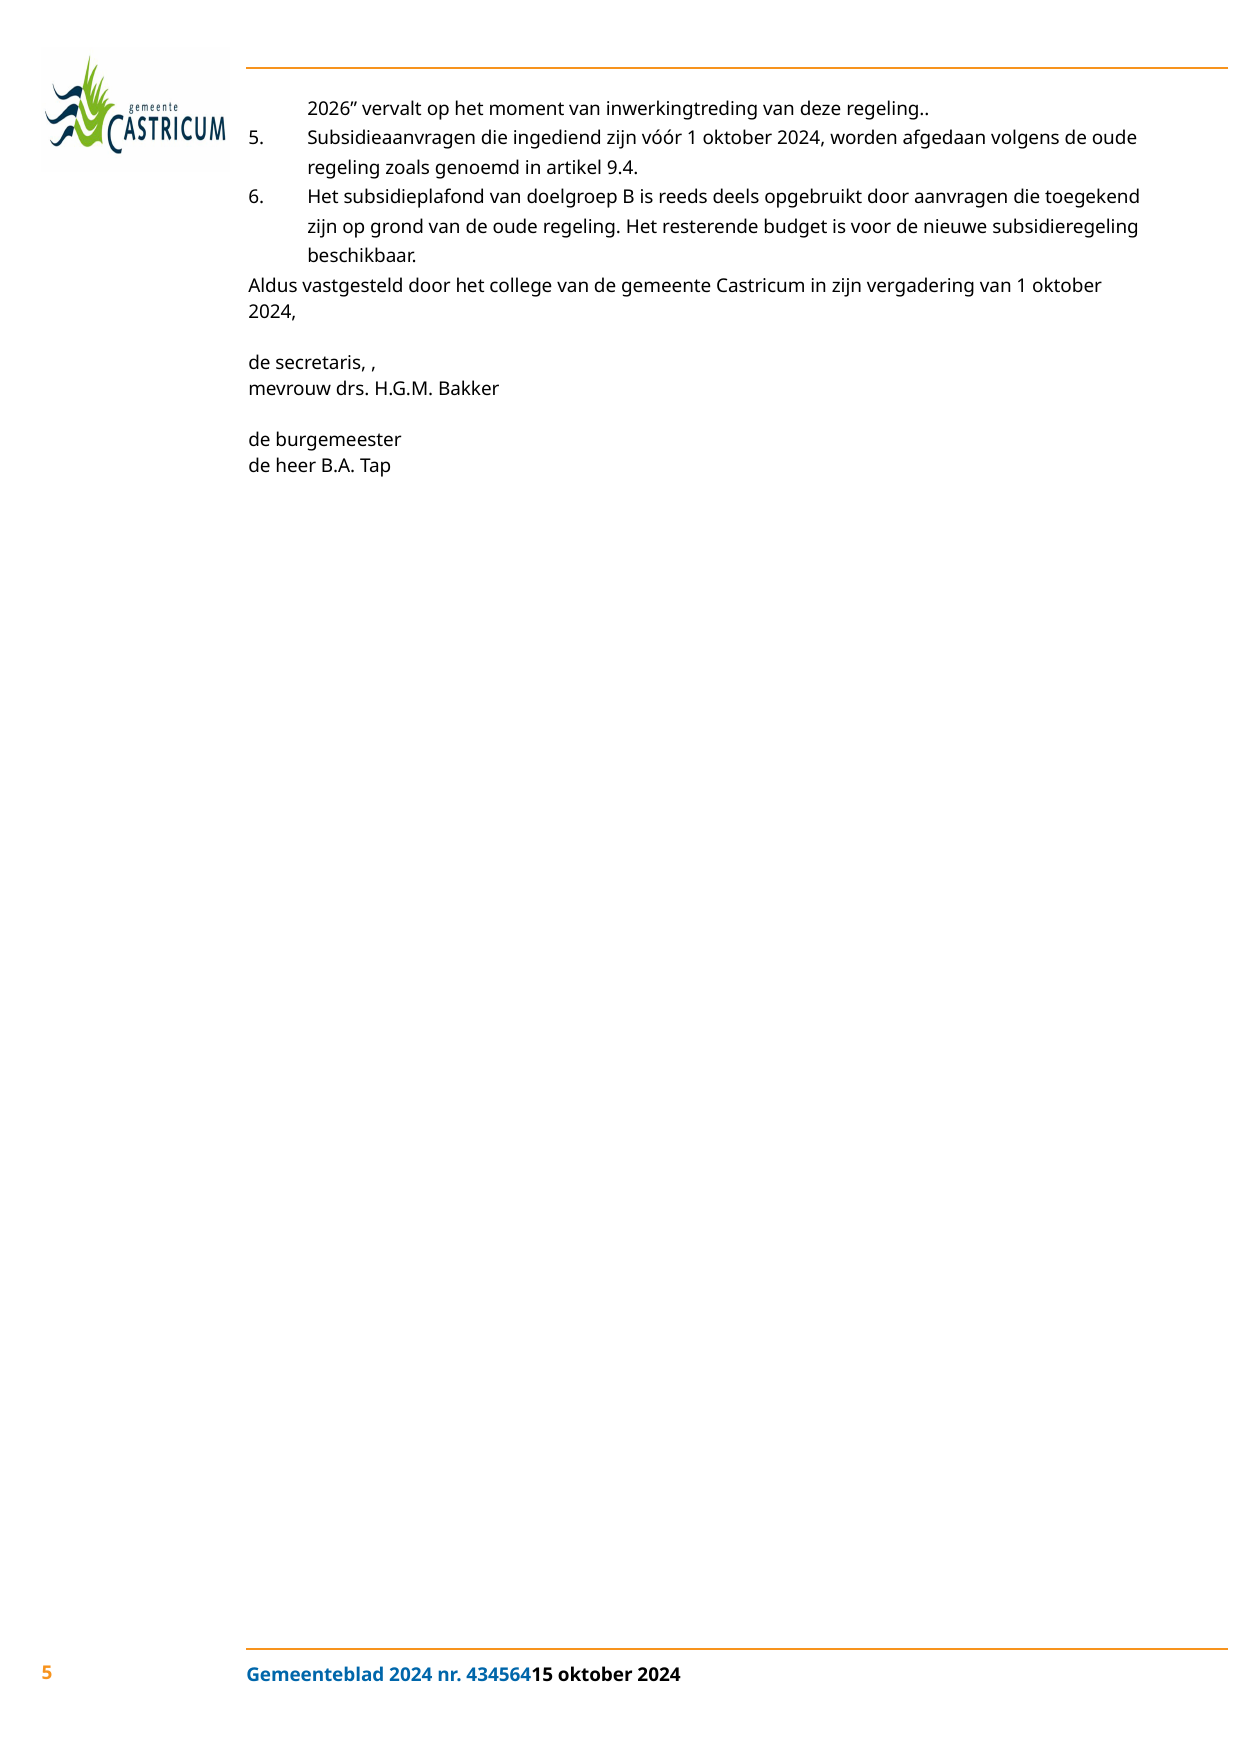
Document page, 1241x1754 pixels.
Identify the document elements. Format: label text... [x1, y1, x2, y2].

text de burgemeester [248, 427, 1152, 452]
list Subsidieaanvragen die ingediend zijn vóór 1 oktober 2024, worden afgedaan volgens de oude regeling zoals genoemd in artikel 9.4. [248, 124, 1152, 180]
text de heer B.A. Tap [248, 452, 1152, 478]
text mevrouw drs. H.G.M. Bakker [248, 375, 1152, 401]
text Aldus vastgesteld door het college van de gemeente Castricum in zijn vergadering van 1 oktober 2024, [248, 272, 1152, 324]
list Het subsidieplafond van doelgroep B is reeds deels opgebruikt door aanvragen die toegekend zijn op grond van de oude regeling. Het resterende budget is voor de nieuwe subsidieregeling beschikbaar. [248, 183, 1152, 268]
picture [41, 47, 231, 172]
list 2026” vervalt op het moment van inwerkingtreding van deze regeling.. [248, 95, 1152, 121]
text de secretaris, , [248, 349, 1152, 375]
